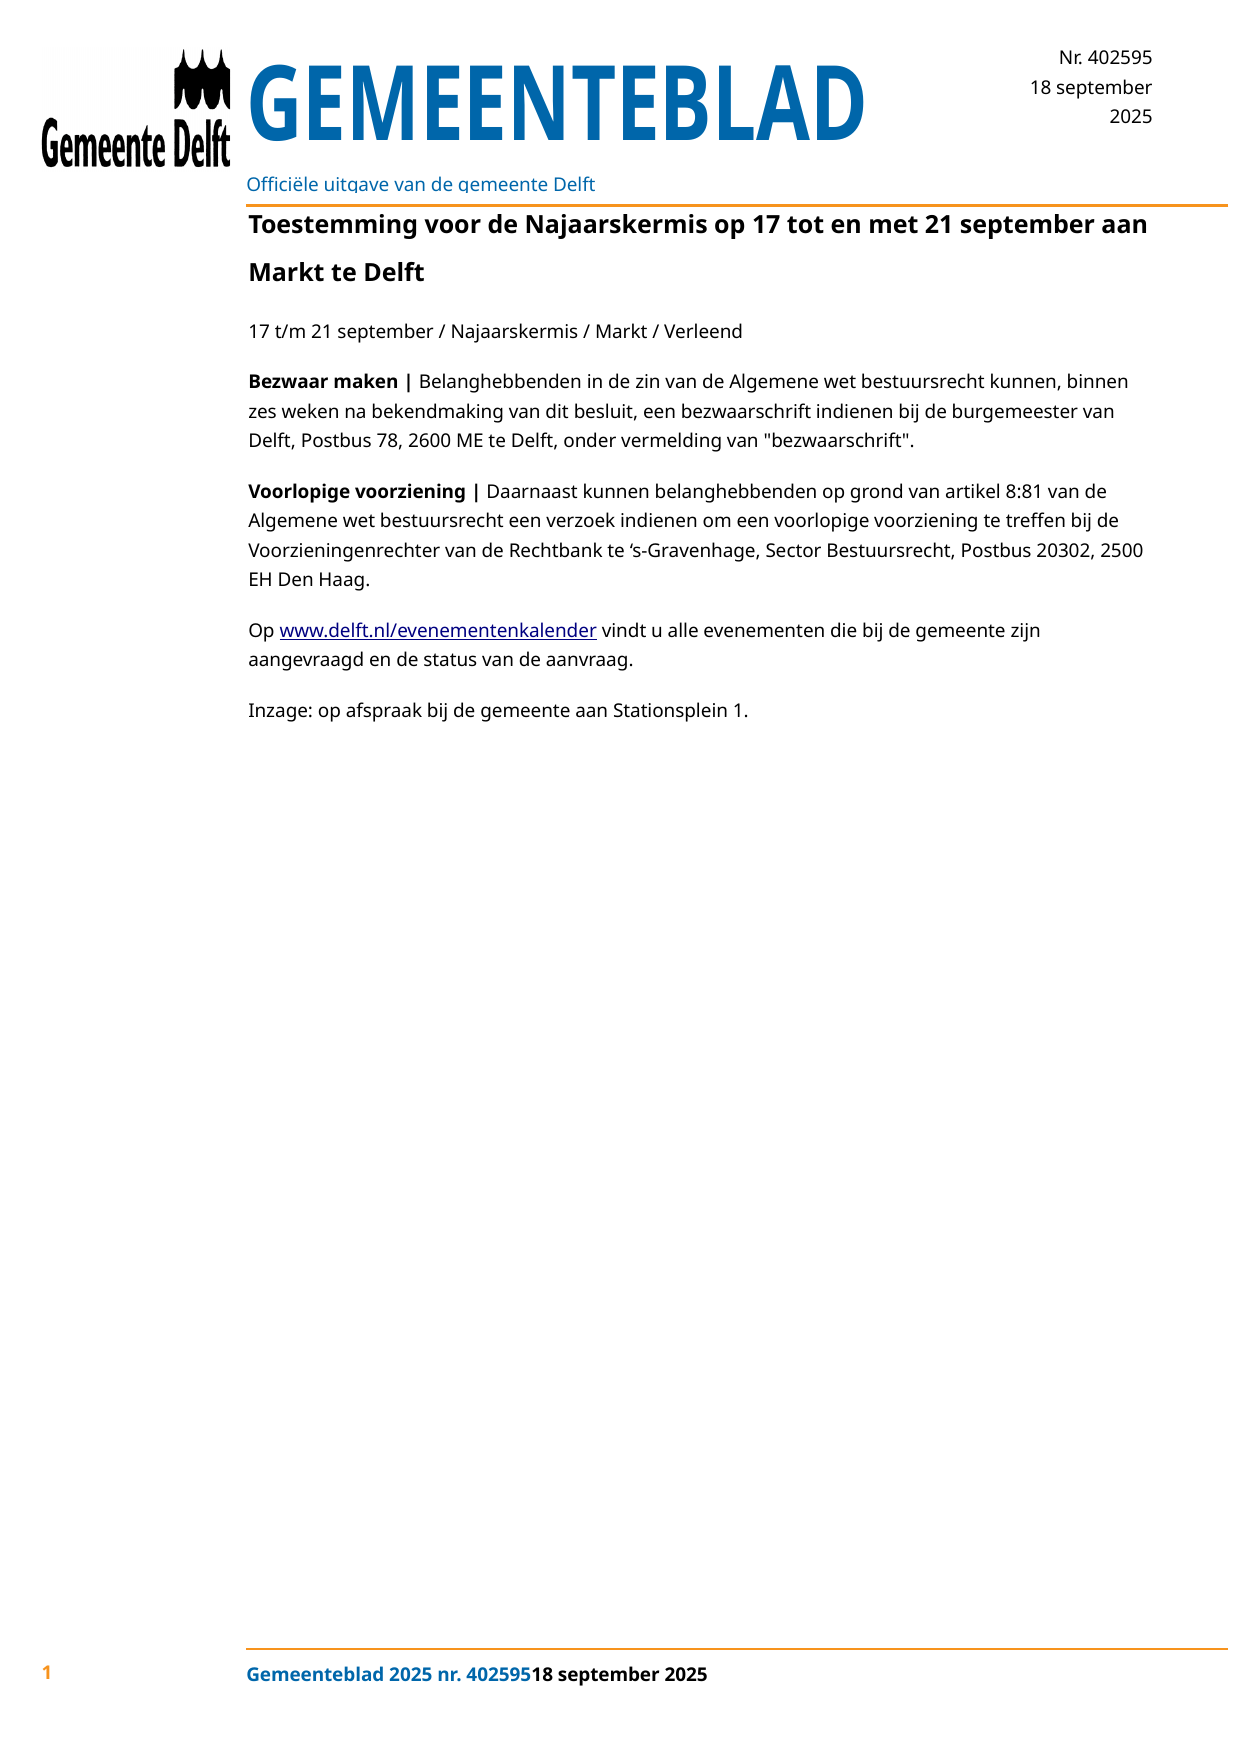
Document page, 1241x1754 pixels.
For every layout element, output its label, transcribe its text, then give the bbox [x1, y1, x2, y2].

text Voorlopige voorziening | Daarnaast kunnen belanghebbenden op grond van artikel 8:81 van de Algemene wet bestuursrecht een verzoek indienen om een voorlopige voorziening te treffen bij de Voorzieningenrechter van de Rechtbank te ‘s-Gravenhage, Sector Bestuursrecht, Postbus 20302, 2500 EH Den Haag. [248, 478, 1152, 592]
text Toestemming voor de Najaarskermis op 17 tot en met 21 september aan Markt te Delft [248, 207, 1152, 288]
text 17 t/m 21 september / Najaarskermis / Markt / Verleend [248, 318, 1152, 344]
picture [41, 47, 231, 172]
text Bezwaar maken | Belanghebbenden in de zin van de Algemene wet bestuursrecht kunnen, binnen zes weken na bekendmaking van dit besluit, een bezwaarschrift indienen bij de burgemeester van Delft, Postbus 78, 2600 ME te Delft, onder vermelding van "bezwaarschrift". [248, 368, 1152, 453]
text Inzage: op afspraak bij de gemeente aan Stationsplein 1. [248, 697, 1152, 723]
text Op www.delft.nl/evenementenkalender vindt u alle evenementen die bij de gemeente zijn aangevraagd en de status van de aanvraag. [248, 617, 1152, 672]
